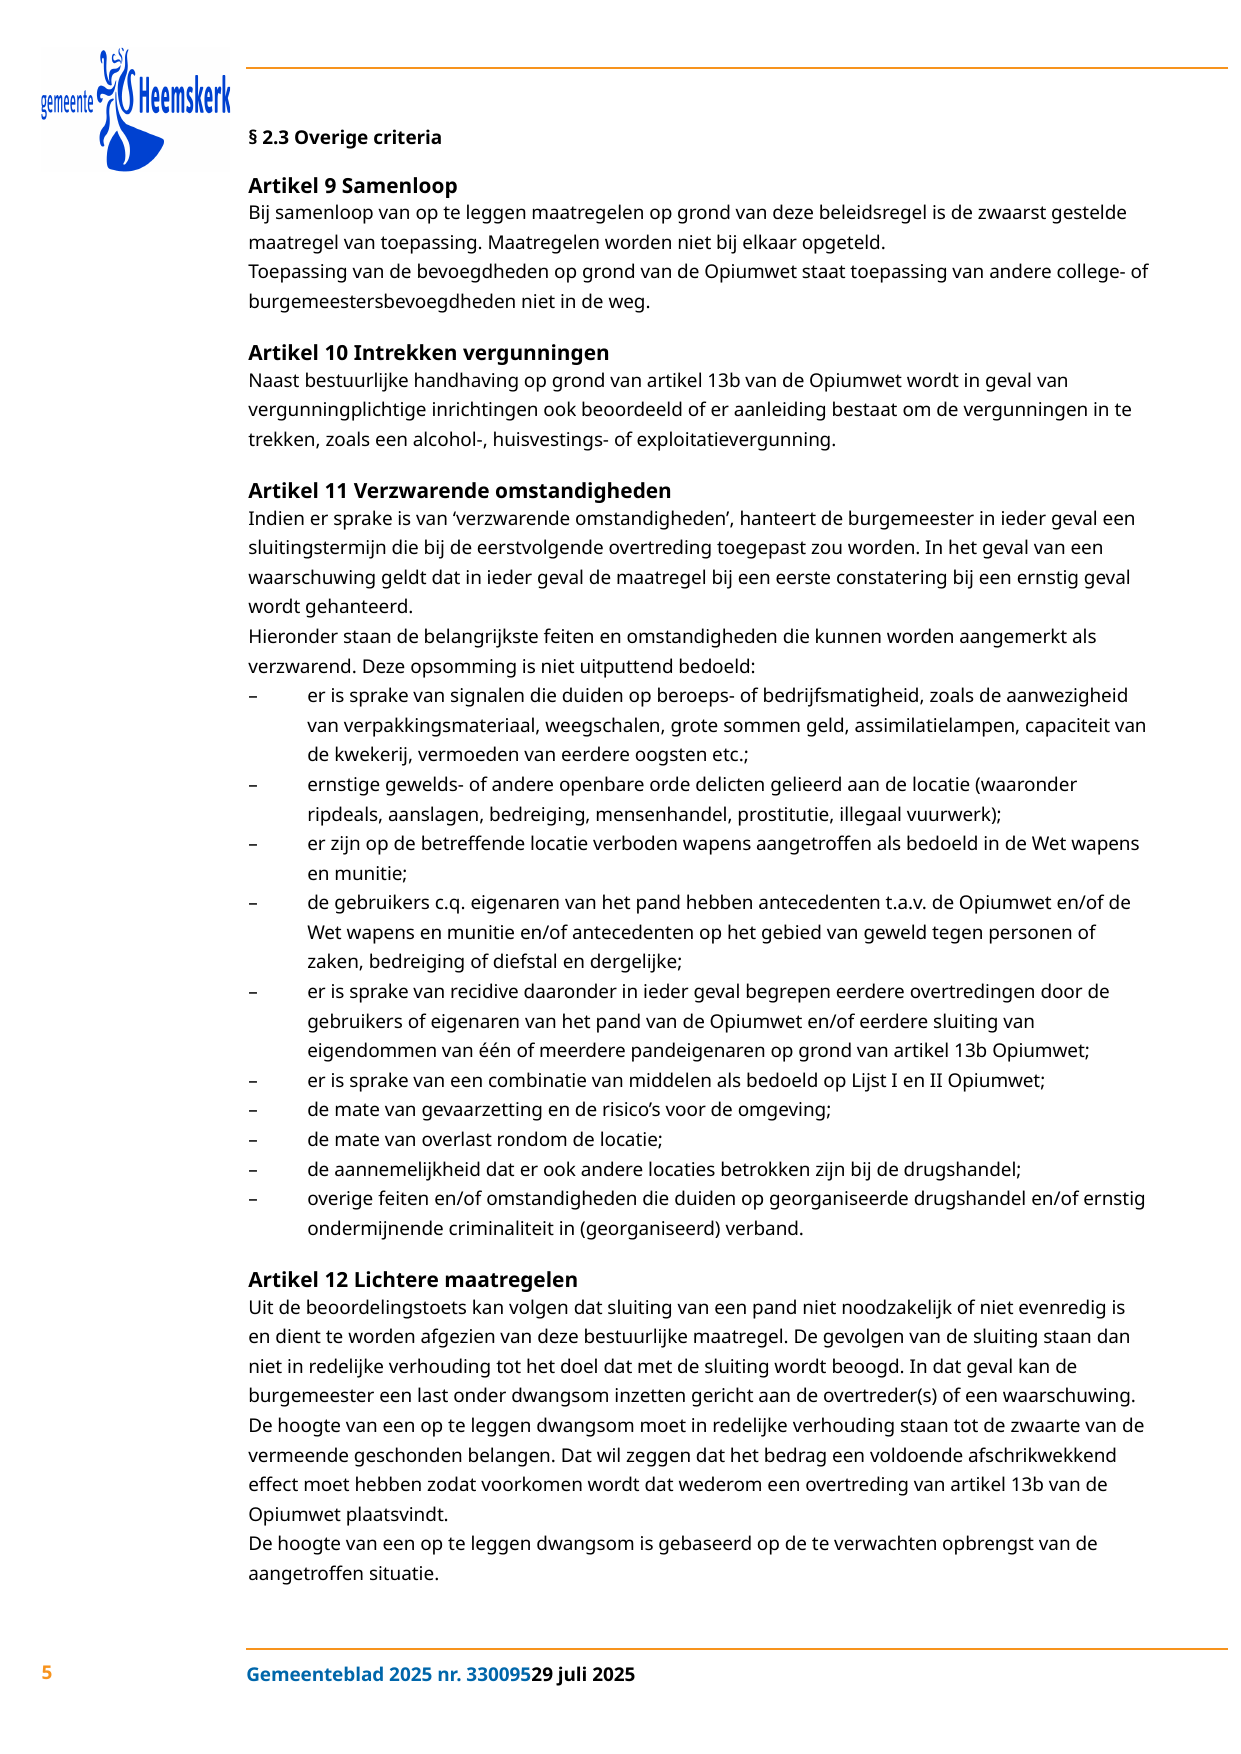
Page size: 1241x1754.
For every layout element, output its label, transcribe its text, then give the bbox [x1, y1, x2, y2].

list ernstige gewelds- of andere openbare orde delicten gelieerd aan de locatie (waaronder ripdeals, aanslagen, bedreiging, mensenhandel, prostitutie, illegaal vuurwerk); [248, 771, 1152, 827]
list de aannemelijkheid dat er ook andere locaties betrokken zijn bij de drugshandel; [248, 1156, 1152, 1182]
text De hoogte van een op te leggen dwangsom moet in redelijke verhouding staan tot de zwaarte van de vermeende geschonden belangen. Dat wil zeggen dat het bedrag een voldoende afschrikwekkend effect moet hebben zodat voorkomen wordt dat wederom een overtreding van artikel 13b van de Opiumwet plaatsvindt. [248, 1412, 1152, 1527]
list de mate van overlast rondom de locatie; [248, 1126, 1152, 1152]
text De hoogte van een op te leggen dwangsom is gebaseerd op de te verwachten opbrengst van de aangetroffen situatie. [248, 1531, 1152, 1586]
text Indien er sprake is van ‘verzwarende omstandigheden’, hanteert de burgemeester in ieder geval een sluitingstermijn die bij de eerstvolgende overtreding toegepast zou worden. In het geval van een waarschuwing geldt dat in ieder geval de maatregel bij een eerste constatering bij een ernstig geval wordt gehanteerd. [248, 505, 1152, 619]
text Artikel 12 Lichtere maatregelen [248, 1265, 1152, 1294]
list de mate van gevaarzetting en de risico’s voor de omgeving; [248, 1097, 1152, 1122]
text Hieronder staan de belangrijkste feiten en omstandigheden die kunnen worden aangemerkt als verzwarend. Deze opsomming is niet uitputtend bedoeld: [248, 623, 1152, 679]
text § 2.3 Overige criteria [248, 124, 1152, 150]
text Uit de beoordelingstoets kan volgen dat sluiting van een pand niet noodzakelijk of niet evenredig is en dient te worden afgezien van deze bestuurlijke maatregel. De gevolgen van de sluiting staan dan niet in redelijke verhouding tot het doel dat met de sluiting wordt beoogd. In dat geval kan de burgemeester een last onder dwangsom inzetten gericht aan de overtreder(s) of een waarschuwing. [248, 1294, 1152, 1408]
list er zijn op de betreffende locatie verboden wapens aangetroffen als bedoeld in de Wet wapens en munitie; [248, 830, 1152, 886]
text Toepassing van de bevoegdheden op grond van de Opiumwet staat toepassing van andere college- of burgemeestersbevoegdheden niet in de weg. [248, 258, 1152, 314]
list overige feiten en/of omstandigheden die duiden op georganiseerde drugshandel en/of ernstig ondermijnende criminaliteit in (georganiseerd) verband. [248, 1185, 1152, 1241]
text Artikel 9 Samenloop [248, 171, 1152, 199]
list er is sprake van recidive daaronder in ieder geval begrepen eerdere overtredingen door de gebruikers of eigenaren van het pand van de Opiumwet en/of eerdere sluiting van eigendommen van één of meerdere pandeigenaren op grond van artikel 13b Opiumwet; [248, 978, 1152, 1063]
text Artikel 11 Verzwarende omstandigheden [248, 477, 1152, 505]
text Artikel 10 Intrekken vergunningen [248, 338, 1152, 367]
picture [41, 47, 231, 172]
list de gebruikers c.q. eigenaren van het pand hebben antecedenten t.a.v. de Opiumwet en/of de Wet wapens en munitie en/of antecedenten op het gebied van geweld tegen personen of zaken, bedreiging of diefstal en dergelijke; [248, 889, 1152, 974]
list er is sprake van signalen die duiden op beroeps- of bedrijfsmatigheid, zoals de aanwezigheid van verpakkingsmateriaal, weegschalen, grote sommen geld, assimilatielampen, capaciteit van de kwekerij, vermoeden van eerdere oogsten etc.; [248, 682, 1152, 767]
text Bij samenloop van op te leggen maatregelen op grond van deze beleidsregel is de zwaarst gestelde maatregel van toepassing. Maatregelen worden niet bij elkaar opgeteld. [248, 199, 1152, 255]
list er is sprake van een combinatie van middelen als bedoeld op Lijst I en II Opiumwet; [248, 1067, 1152, 1093]
text Naast bestuurlijke handhaving op grond van artikel 13b van de Opiumwet wordt in geval van vergunningplichtige inrichtingen ook beoordeeld of er aanleiding bestaat om de vergunningen in te trekken, zoals een alcohol-, huisvestings- of exploitatievergunning. [248, 367, 1152, 452]
